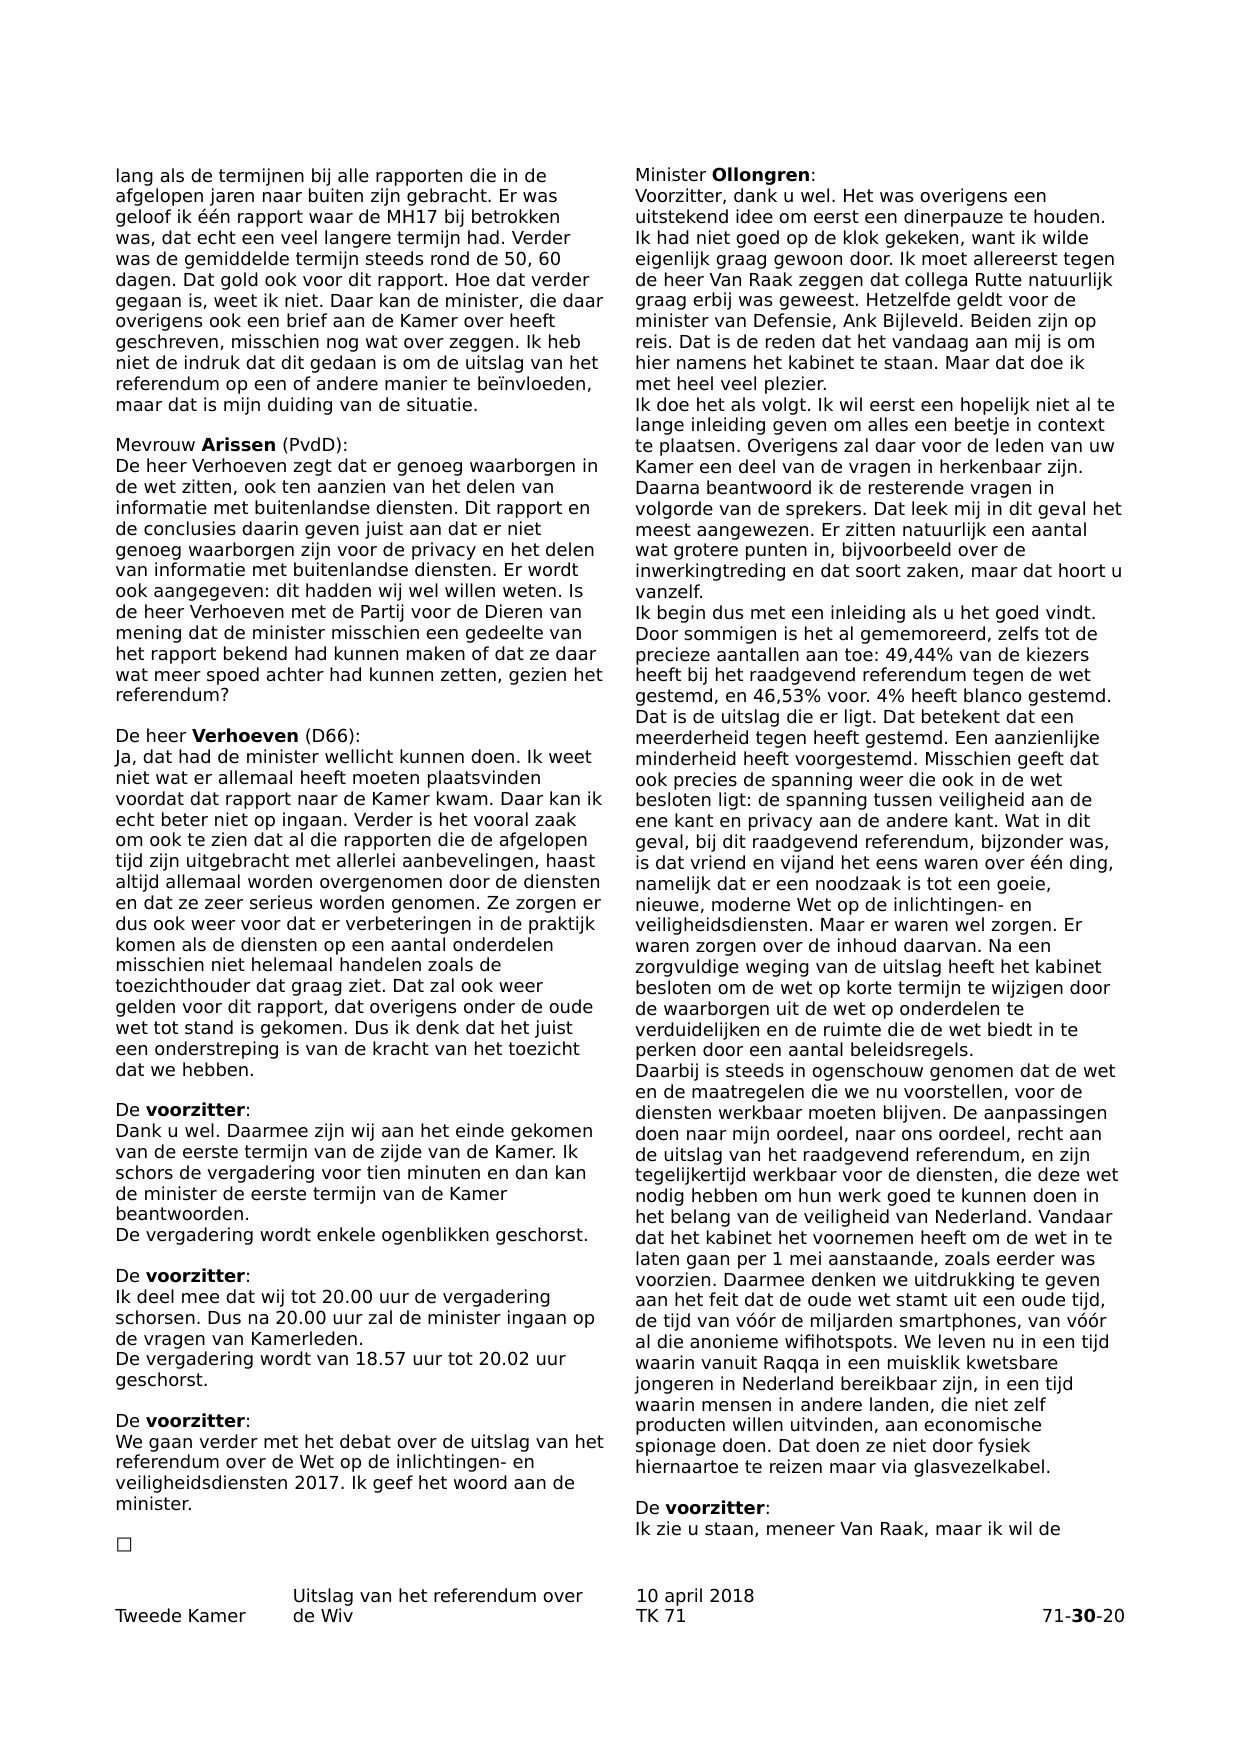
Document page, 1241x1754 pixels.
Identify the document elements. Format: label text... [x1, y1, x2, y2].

text Ik deel mee dat wij tot 20.00 uur de vergadering schorsen. Dus na 20.00 uur zal de minister ingaan op de vragen van Kamerleden. [115, 1287, 605, 1349]
text ⬜ [115, 1535, 605, 1556]
text Ik begin dus met een inleiding als u het goed vindt. Door sommigen is het al gememoreerd, zelfs tot de precieze aantallen aan toe: 49,44% van de kiezers heeft bij het raadgevend referendum tegen de wet gestemd, en 46,53% voor. 4% heeft blanco gestemd. Dat is de uitslag die er ligt. Dat betekent dat een meerderheid tegen heeft gestemd. Een aanzienlijke minderheid heeft voorgestemd. Misschien geeft dat ook precies de spanning weer die ook in de wet besloten ligt: de spanning tussen veiligheid aan de ene kant en privacy aan de andere kant. Wat in dit geval, bij dit raadgevend referendum, bijzonder was, is dat vriend en vijand het eens waren over één ding, namelijk dat er een noodzaak is tot een goeie, nieuwe, moderne Wet op de inlichtingen- en veiligheidsdiensten. Maar er waren wel zorgen. Er waren zorgen over de inhoud daarvan. Na een zorgvuldige weging van de uitslag heeft het kabinet besloten om de wet op korte termijn te wijzigen door de waarborgen uit de wet op onderdelen te verduidelijken en de ruimte die de wet biedt in te perken door een aantal beleidsregels. [635, 603, 1125, 1061]
text De voorzitter: [635, 1498, 1125, 1518]
text De voorzitter: [115, 1100, 605, 1121]
text De heer Verhoeven (D66): [115, 726, 605, 747]
text Minister Ollongren: [635, 165, 1125, 186]
text Daarbij is steeds in ogenschouw genomen dat de wet en de maatregelen die we nu voorstellen, voor de diensten werkbaar moeten blijven. De aanpassingen doen naar mijn oordeel, naar ons oordeel, recht aan de uitslag van het raadgevend referendum, en zijn tegelijkertijd werkbaar voor de diensten, die deze wet nodig hebben om hun werk goed te kunnen doen in het belang van de veiligheid van Nederland. Vandaar dat het kabinet het voornemen heeft om de wet in te laten gaan per 1 mei aanstaande, zoals eerder was voorzien. Daarmee denken we uitdrukking te geven aan het feit dat de oude wet stamt uit een oude tijd, de tijd van vóór de miljarden smartphones, van vóór al die anonieme wifihotspots. We leven nu in een tijd waarin vanuit Raqqa in een muisklik kwetsbare jongeren in Nederland bereikbaar zijn, in een tijd waarin mensen in andere landen, die niet zelf producten willen uitvinden, aan economische spionage doen. Dat doen ze niet door fysiek hiernaartoe te reizen maar via glasvezelkabel. [635, 1061, 1125, 1478]
text De voorzitter: [115, 1411, 605, 1431]
text Mevrouw Arissen (PvdD): [115, 435, 605, 456]
text Ik zie u staan, meneer Van Raak, maar ik wil de [635, 1518, 1125, 1539]
text Ik doe het als volgt. Ik wil eerst een hopelijk niet al te lange inleiding geven om alles een beetje in context te plaatsen. Overigens zal daar voor de leden van uw Kamer een deel van de vragen in herkenbaar zijn. Daarna beantwoord ik de resterende vragen in volgorde van de sprekers. Dat leek mij in dit geval het meest aangewezen. Er zitten natuurlijk een aantal wat grotere punten in, bijvoorbeeld over de inwerkingtreding en dat soort zaken, maar dat hoort u vanzelf. [635, 394, 1125, 603]
text Dank u wel. Daarmee zijn wij aan het einde gekomen van de eerste termijn van de zijde van de Kamer. Ik schors de vergadering voor tien minuten en dan kan de minister de eerste termijn van de Kamer beantwoorden. [115, 1121, 605, 1225]
text We gaan verder met het debat over de uitslag van het referendum over de Wet op de inlichtingen- en veiligheidsdiensten 2017. Ik geef het woord aan de minister. [115, 1431, 605, 1515]
text Ja, dat had de minister wellicht kunnen doen. Ik weet niet wat er allemaal heeft moeten plaatsvinden voordat dat rapport naar de Kamer kwam. Daar kan ik echt beter niet op ingaan. Verder is het vooral zaak om ook te zien dat al die rapporten die de afgelopen tijd zijn uitgebracht met allerlei aanbevelingen, haast altijd allemaal worden overgenomen door de diensten en dat ze zeer serieus worden genomen. Ze zorgen er dus ook weer voor dat er verbeteringen in de praktijk komen als de diensten op een aantal onderdelen misschien niet helemaal handelen zoals de toezichthouder dat graag ziet. Dat zal ook weer gelden voor dit rapport, dat overigens onder de oude wet tot stand is gekomen. Dus ik denk dat het juist een onderstreping is van de kracht van het toezicht dat we hebben. [115, 747, 605, 1080]
text De voorzitter: [115, 1266, 605, 1287]
text lang als de termijnen bij alle rapporten die in de afgelopen jaren naar buiten zijn gebracht. Er was geloof ik één rapport waar de MH17 bij betrokken was, dat echt een veel langere termijn had. Verder was de gemiddelde termijn steeds rond de 50, 60 dagen. Dat gold ook voor dit rapport. Hoe dat verder gegaan is, weet ik niet. Daar kan de minister, die daar overigens ook een brief aan de Kamer over heeft geschreven, misschien nog wat over zeggen. Ik heb niet de indruk dat dit gedaan is om de uitslag van het referendum op een of andere manier te beïnvloeden, maar dat is mijn duiding van de situatie. [115, 165, 605, 415]
text De heer Verhoeven zegt dat er genoeg waarborgen in de wet zitten, ook ten aanzien van het delen van informatie met buitenlandse diensten. Dit rapport en de conclusies daarin geven juist aan dat er niet genoeg waarborgen zijn voor de privacy en het delen van informatie met buitenlandse diensten. Er wordt ook aangegeven: dit hadden wij wel willen weten. Is de heer Verhoeven met de Partij voor de Dieren van mening dat de minister misschien een gedeelte van het rapport bekend had kunnen maken of dat ze daar wat meer spoed achter had kunnen zetten, gezien het referendum? [115, 456, 605, 706]
text Voorzitter, dank u wel. Het was overigens een uitstekend idee om eerst een dinerpauze te houden. Ik had niet goed op de klok gekeken, want ik wilde eigenlijk graag gewoon door. Ik moet allereerst tegen de heer Van Raak zeggen dat collega Rutte natuurlijk graag erbij was geweest. Hetzelfde geldt voor de minister van Defensie, Ank Bijleveld. Beiden zijn op reis. Dat is de reden dat het vandaag aan mij is om hier namens het kabinet te staan. Maar dat doe ik met heel veel plezier. [635, 186, 1125, 394]
text De vergadering wordt enkele ogenblikken geschorst. [115, 1225, 605, 1246]
text De vergadering wordt van 18.57 uur tot 20.02 uur geschorst. [115, 1349, 605, 1391]
